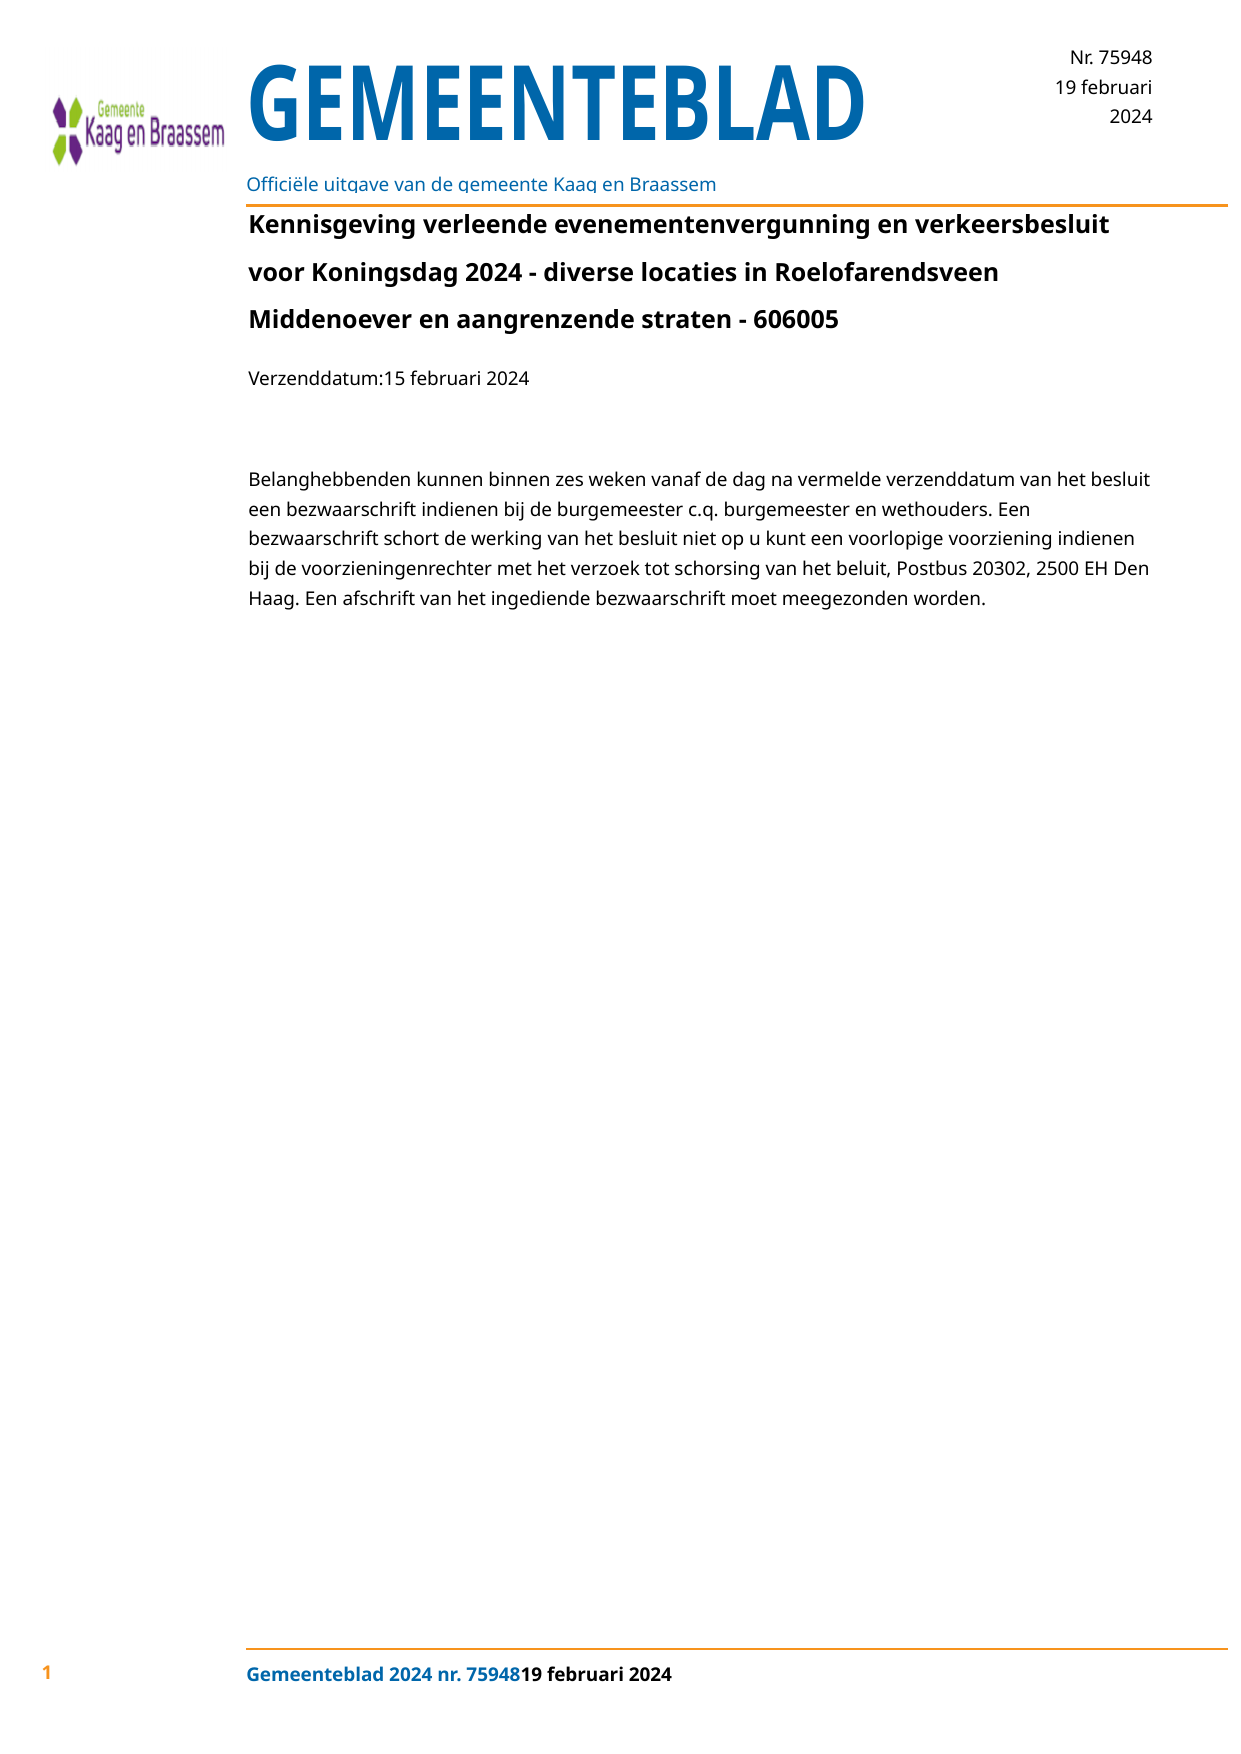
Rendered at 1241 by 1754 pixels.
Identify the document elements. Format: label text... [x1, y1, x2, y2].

text Belanghebbenden kunnen binnen zes weken vanaf de dag na vermelde verzenddatum van het besluit een bezwaarschrift indienen bij de burgemeester c.q. burgemeester en wethouders. Een bezwaarschrift schort de werking van het besluit niet op u kunt een voorlopige voorziening indienen bij de voorzieningenrechter met het verzoek tot schorsing van het beluit, Postbus 20302, 2500 EH Den Haag. Een afschrift van het ingediende bezwaarschrift moet meegezonden worden. [248, 466, 1152, 610]
text Verzenddatum:15 februari 2024 [248, 366, 1152, 391]
picture [41, 47, 231, 172]
text Kennisgeving verleende evenementenvergunning en verkeersbesluit voor Koningsdag 2024 - diverse locaties in Roelofarendsveen Middenoever en aangrenzende straten - 606005 [248, 207, 1152, 336]
